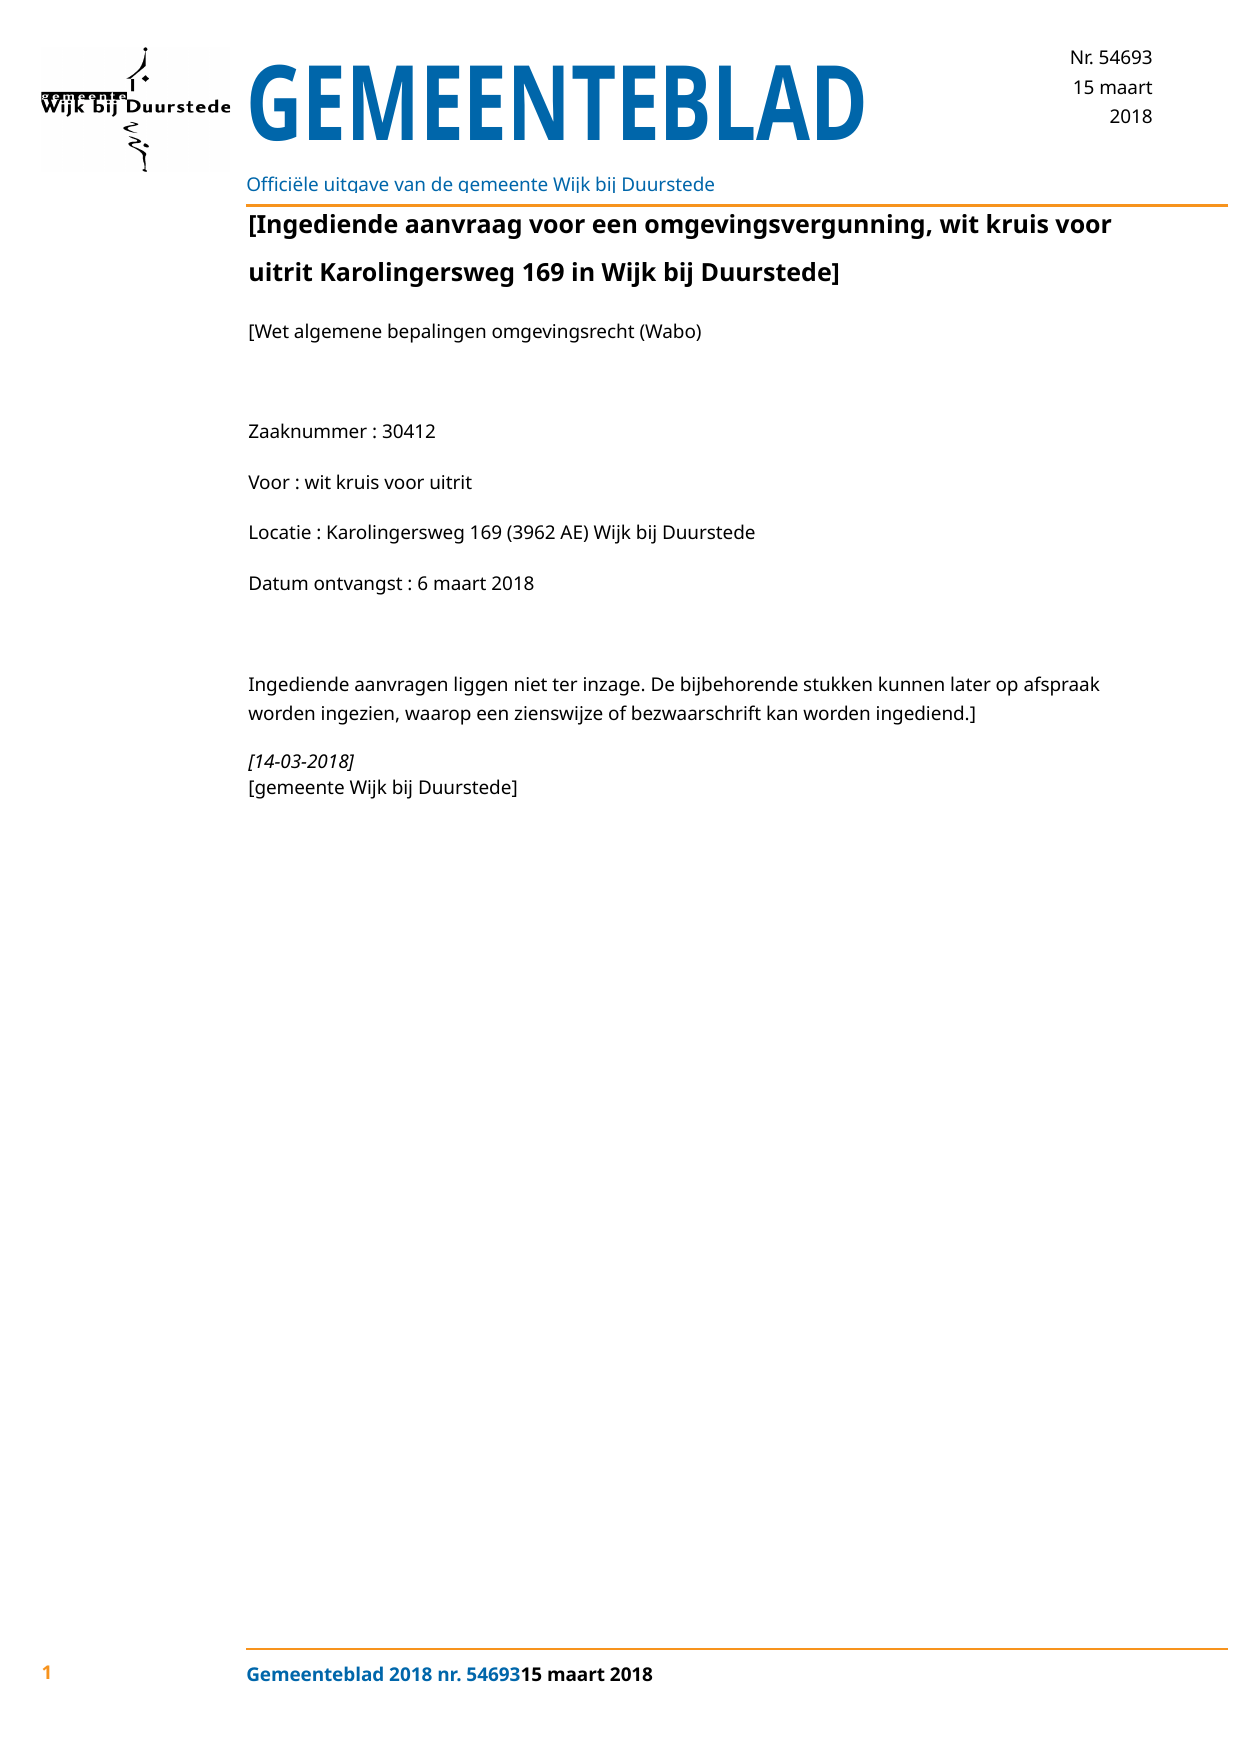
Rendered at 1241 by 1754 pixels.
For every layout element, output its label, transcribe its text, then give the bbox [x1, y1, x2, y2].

text Zaaknummer : 30412 [248, 419, 1152, 444]
text Datum ontvangst : 6 maart 2018 [248, 570, 1152, 596]
text [Wet algemene bepalingen omgevingsrecht (Wabo) [248, 318, 1152, 344]
text [gemeente Wijk bij Duurstede] [248, 774, 1152, 800]
text [Ingediende aanvraag voor een omgevingsvergunning, wit kruis voor uitrit Karolingersweg 169 in Wijk bij Duurstede] [248, 207, 1152, 288]
text Voor : wit kruis voor uitrit [248, 469, 1152, 495]
text Locatie : Karolingersweg 169 (3962 AE) Wijk bij Duurstede [248, 519, 1152, 545]
text Ingediende aanvragen liggen niet ter inzage. De bijbehorende stukken kunnen later op afspraak worden ingezien, waarop een zienswijze of bezwaarschrift kan worden ingediend.] [248, 671, 1152, 726]
picture [41, 47, 231, 172]
text [14-03-2018] [248, 748, 1152, 774]
